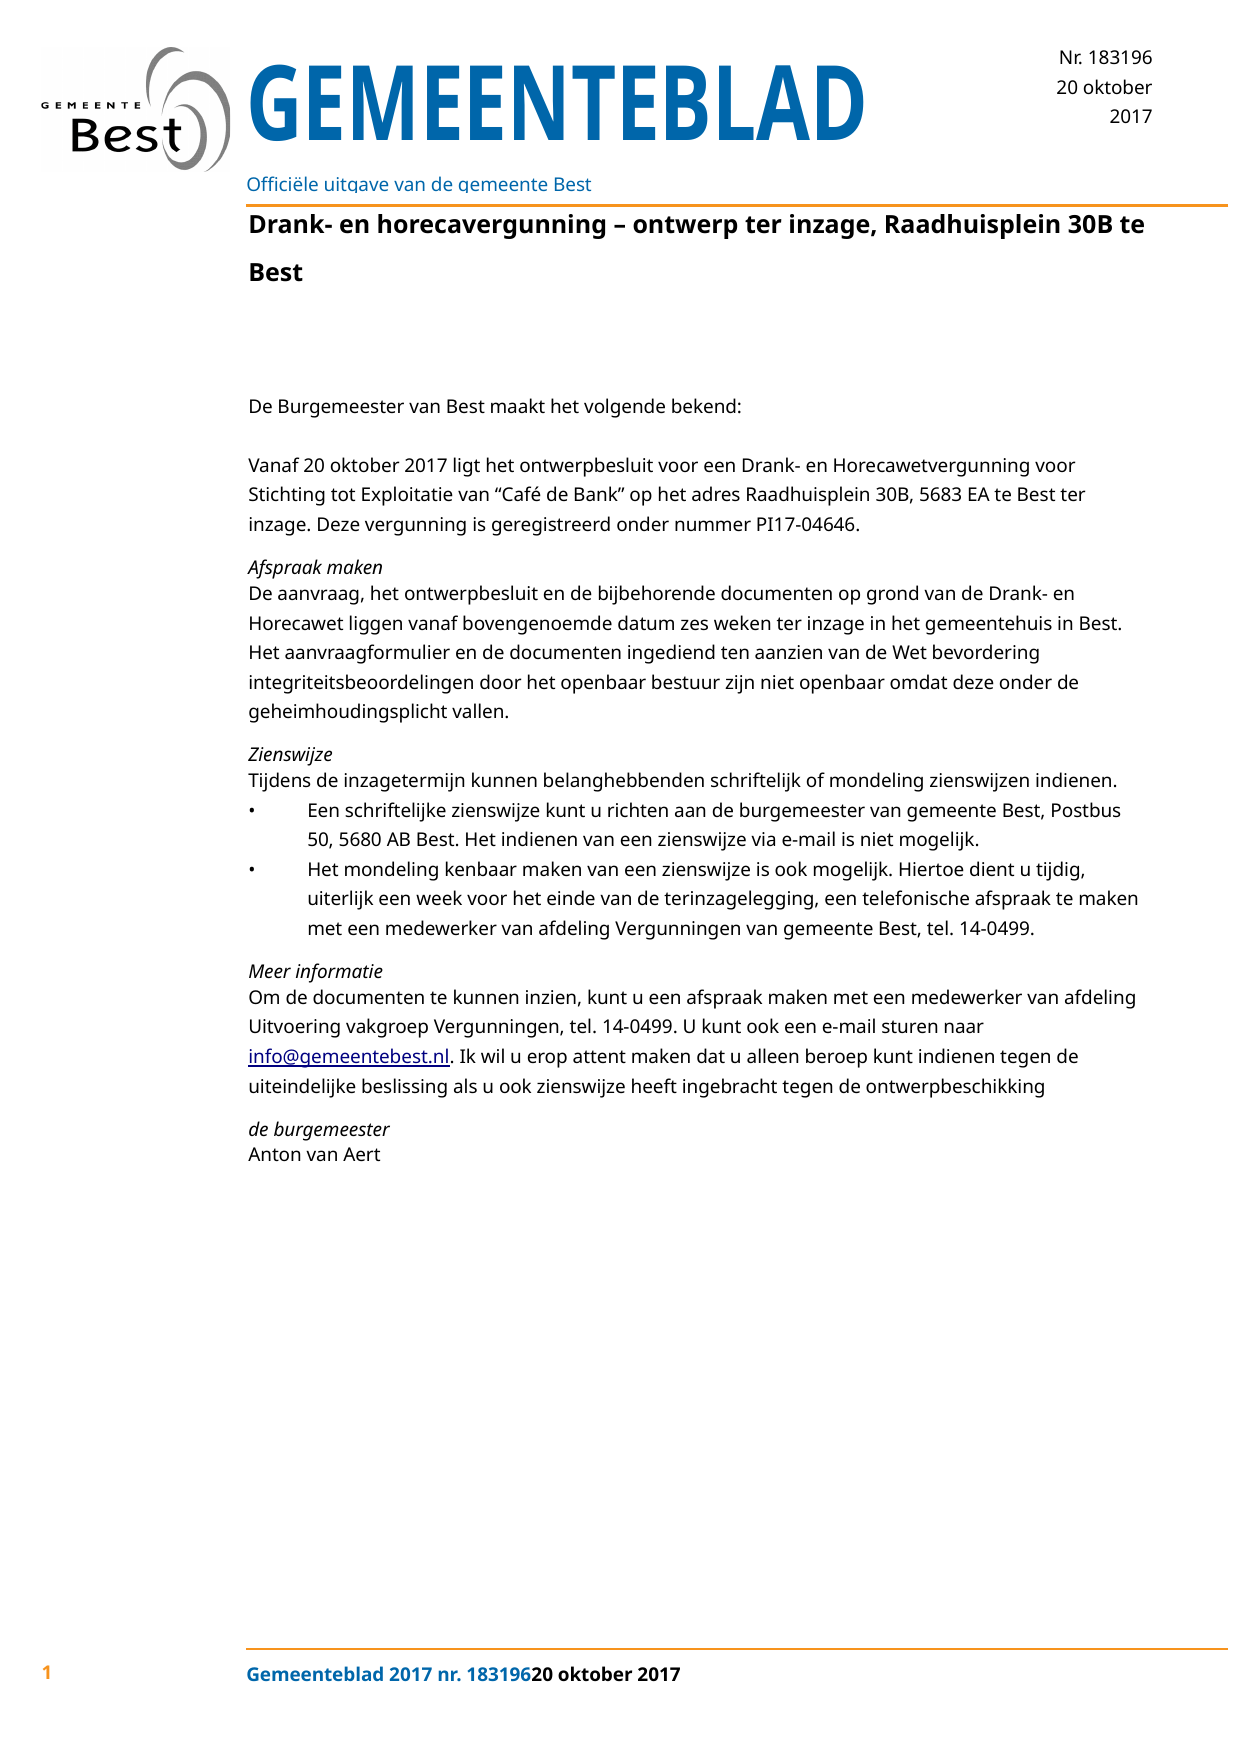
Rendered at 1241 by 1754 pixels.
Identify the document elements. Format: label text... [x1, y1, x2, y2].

text Meer informatie [248, 958, 1152, 984]
list Het mondeling kenbaar maken van een zienswijze is ook mogelijk. Hiertoe dient u tijdig, uiterlijk een week voor het einde van de terinzagelegging, een telefonische afspraak te maken met een medewerker van afdeling Vergunningen van gemeente Best, tel. 14-0499. [248, 856, 1152, 941]
text Vanaf 20 oktober 2017 ligt het ontwerpbesluit voor een Drank- en Horecawetvergunning voor Stichting tot Exploitatie van “Café de Bank” op het adres Raadhuisplein 30B, 5683 EA te Best ter inzage. Deze vergunning is geregistreerd onder nummer PI17-04646. [248, 452, 1152, 537]
text Zienswijze [248, 742, 1152, 767]
text de burgemeester [248, 1116, 1152, 1142]
picture [41, 47, 231, 172]
text De aanvraag, het ontwerpbesluit en de bijbehorende documenten op grond van de Drank- en Horecawet liggen vanaf bovengenoemde datum zes weken ter inzage in het gemeentehuis in Best. Het aanvraagformulier en de documenten ingediend ten aanzien van de Wet bevordering integriteitsbeoordelingen door het openbaar bestuur zijn niet openbaar omdat deze onder de geheimhoudingsplicht vallen. [248, 580, 1152, 724]
text Anton van Aert [248, 1142, 1152, 1167]
text Drank- en horecavergunning – ontwerp ter inzage, Raadhuisplein 30B te Best [248, 207, 1152, 288]
text Afspraak maken [248, 554, 1152, 580]
text Tijdens de inzagetermijn kunnen belanghebbenden schriftelijk of mondeling zienswijzen indienen. [248, 767, 1152, 793]
list Een schriftelijke zienswijze kunt u richten aan de burgemeester van gemeente Best, Postbus 50, 5680 AB Best. Het indienen van een zienswijze via e-mail is niet mogelijk. [248, 797, 1152, 852]
text Om de documenten te kunnen inzien, kunt u een afspraak maken met een medewerker van afdeling Uitvoering vakgroep Vergunningen, tel. 14-0499. U kunt ook een e-mail sturen naar info@gemeentebest.nl. Ik wil u erop attent maken dat u alleen beroep kunt indienen tegen de uiteindelijke beslissing als u ook zienswijze heeft ingebracht tegen de ontwerpbeschikking [248, 984, 1152, 1098]
text De Burgemeester van Best maakt het volgende bekend: [248, 393, 1152, 419]
